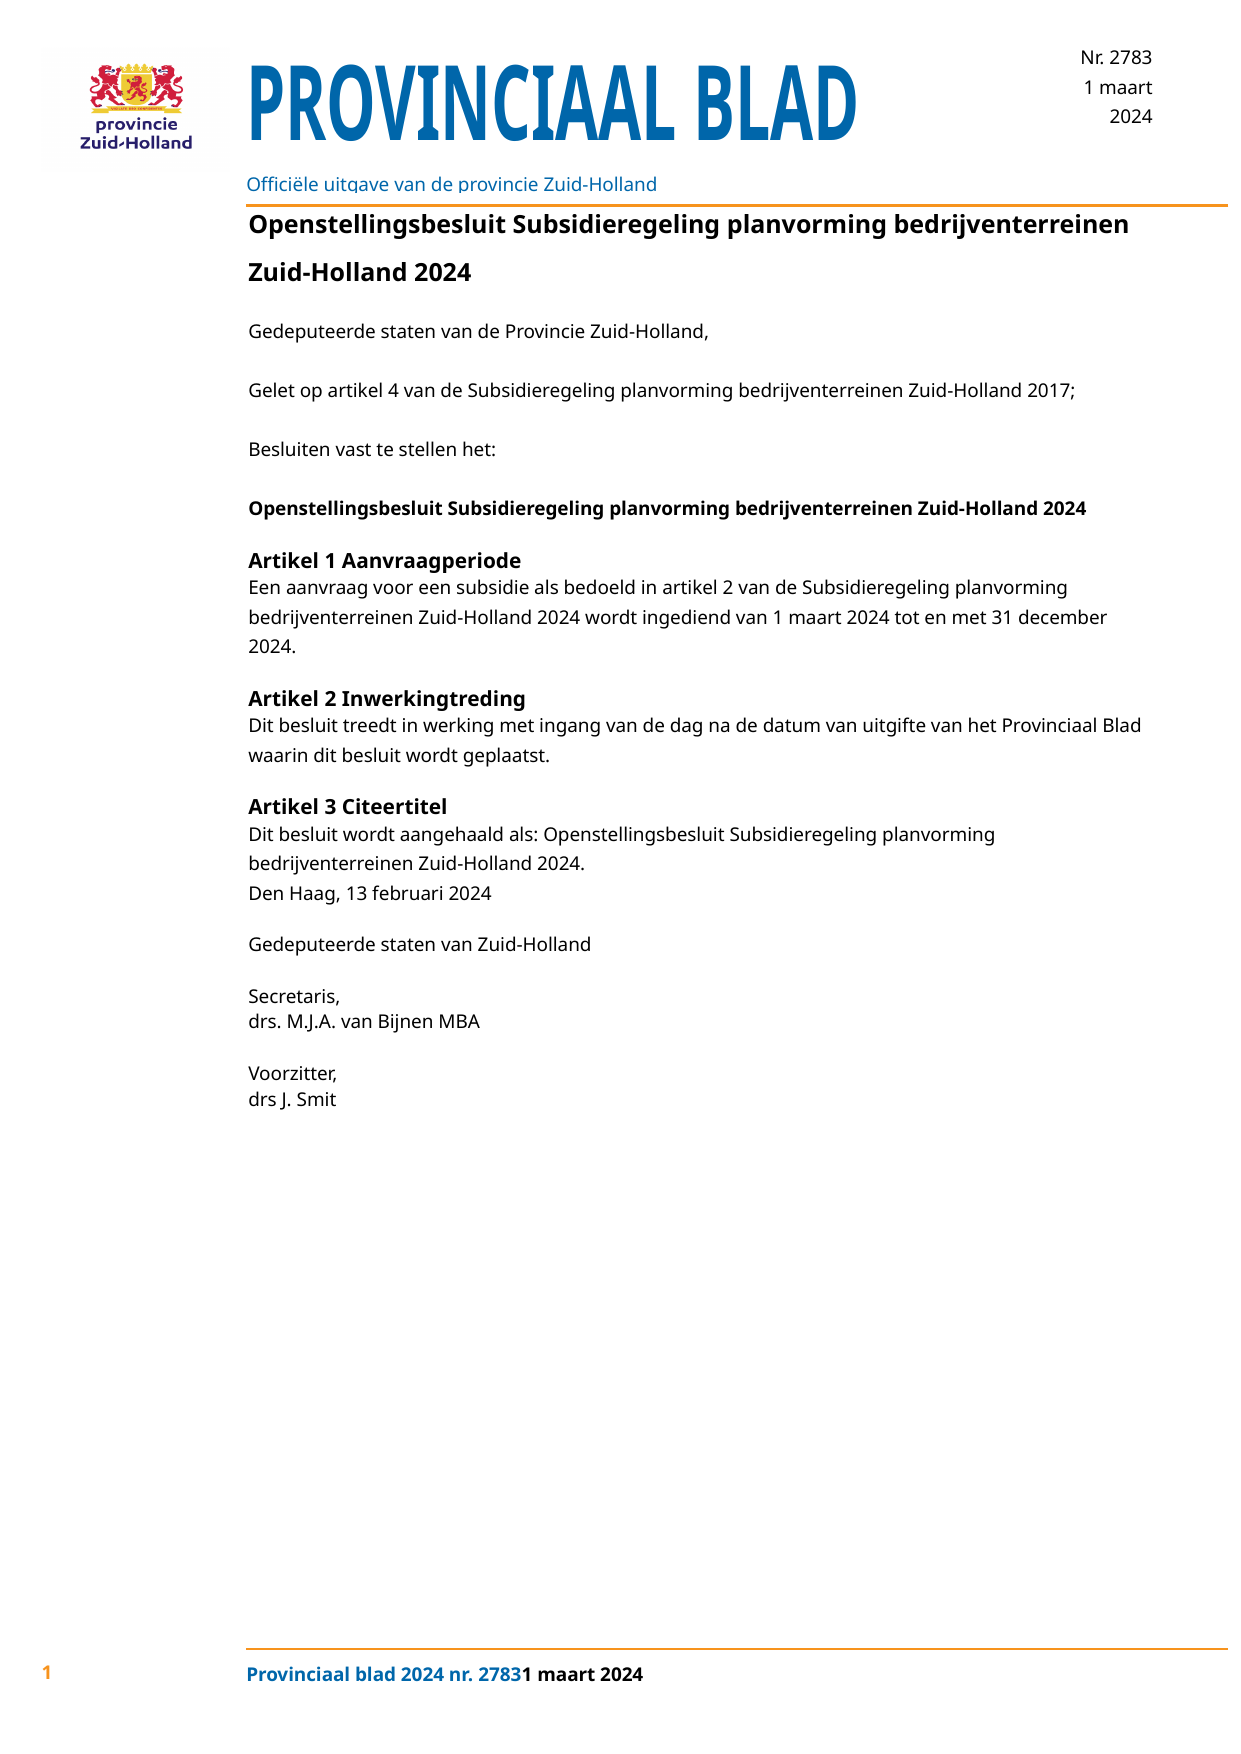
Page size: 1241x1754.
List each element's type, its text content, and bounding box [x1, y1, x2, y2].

text Dit besluit treedt in werking met ingang van de dag na de datum van uitgifte van het Provinciaal Blad waarin dit besluit wordt geplaatst. [248, 712, 1152, 768]
text Dit besluit wordt aangehaald als: Openstellingsbesluit Subsidieregeling planvorming bedrijventerreinen Zuid-Holland 2024. [248, 821, 1152, 876]
text Secretaris, [248, 983, 1152, 1008]
picture [41, 47, 231, 172]
text Gedeputeerde staten van Zuid-Holland [248, 931, 1152, 957]
text drs. M.J.A. van Bijnen MBA [248, 1008, 1152, 1034]
text Artikel 3 Citeertitel [248, 792, 1152, 821]
text Openstellingsbesluit Subsidieregeling planvorming bedrijventerreinen Zuid-Holland 2024 [248, 207, 1152, 288]
text Den Haag, 13 februari 2024 [248, 880, 1152, 906]
text Gelet op artikel 4 van de Subsidieregeling planvorming bedrijventerreinen Zuid-Holland 2017; [248, 377, 1152, 403]
text Artikel 1 Aanvraagperiode [248, 546, 1152, 574]
text Gedeputeerde staten van de Provincie Zuid-Holland, [248, 318, 1152, 344]
text Een aanvraag voor een subsidie als bedoeld in artikel 2 van de Subsidieregeling planvorming bedrijventerreinen Zuid-Holland 2024 wordt ingediend van 1 maart 2024 tot en met 31 december 2024. [248, 574, 1152, 659]
text Voorzitter, [248, 1060, 1152, 1086]
text Artikel 2 Inwerkingtreding [248, 684, 1152, 712]
text drs J. Smit [248, 1086, 1152, 1111]
text Openstellingsbesluit Subsidieregeling planvorming bedrijventerreinen Zuid-Holland 2024 [248, 495, 1152, 521]
text Besluiten vast te stellen het: [248, 436, 1152, 462]
